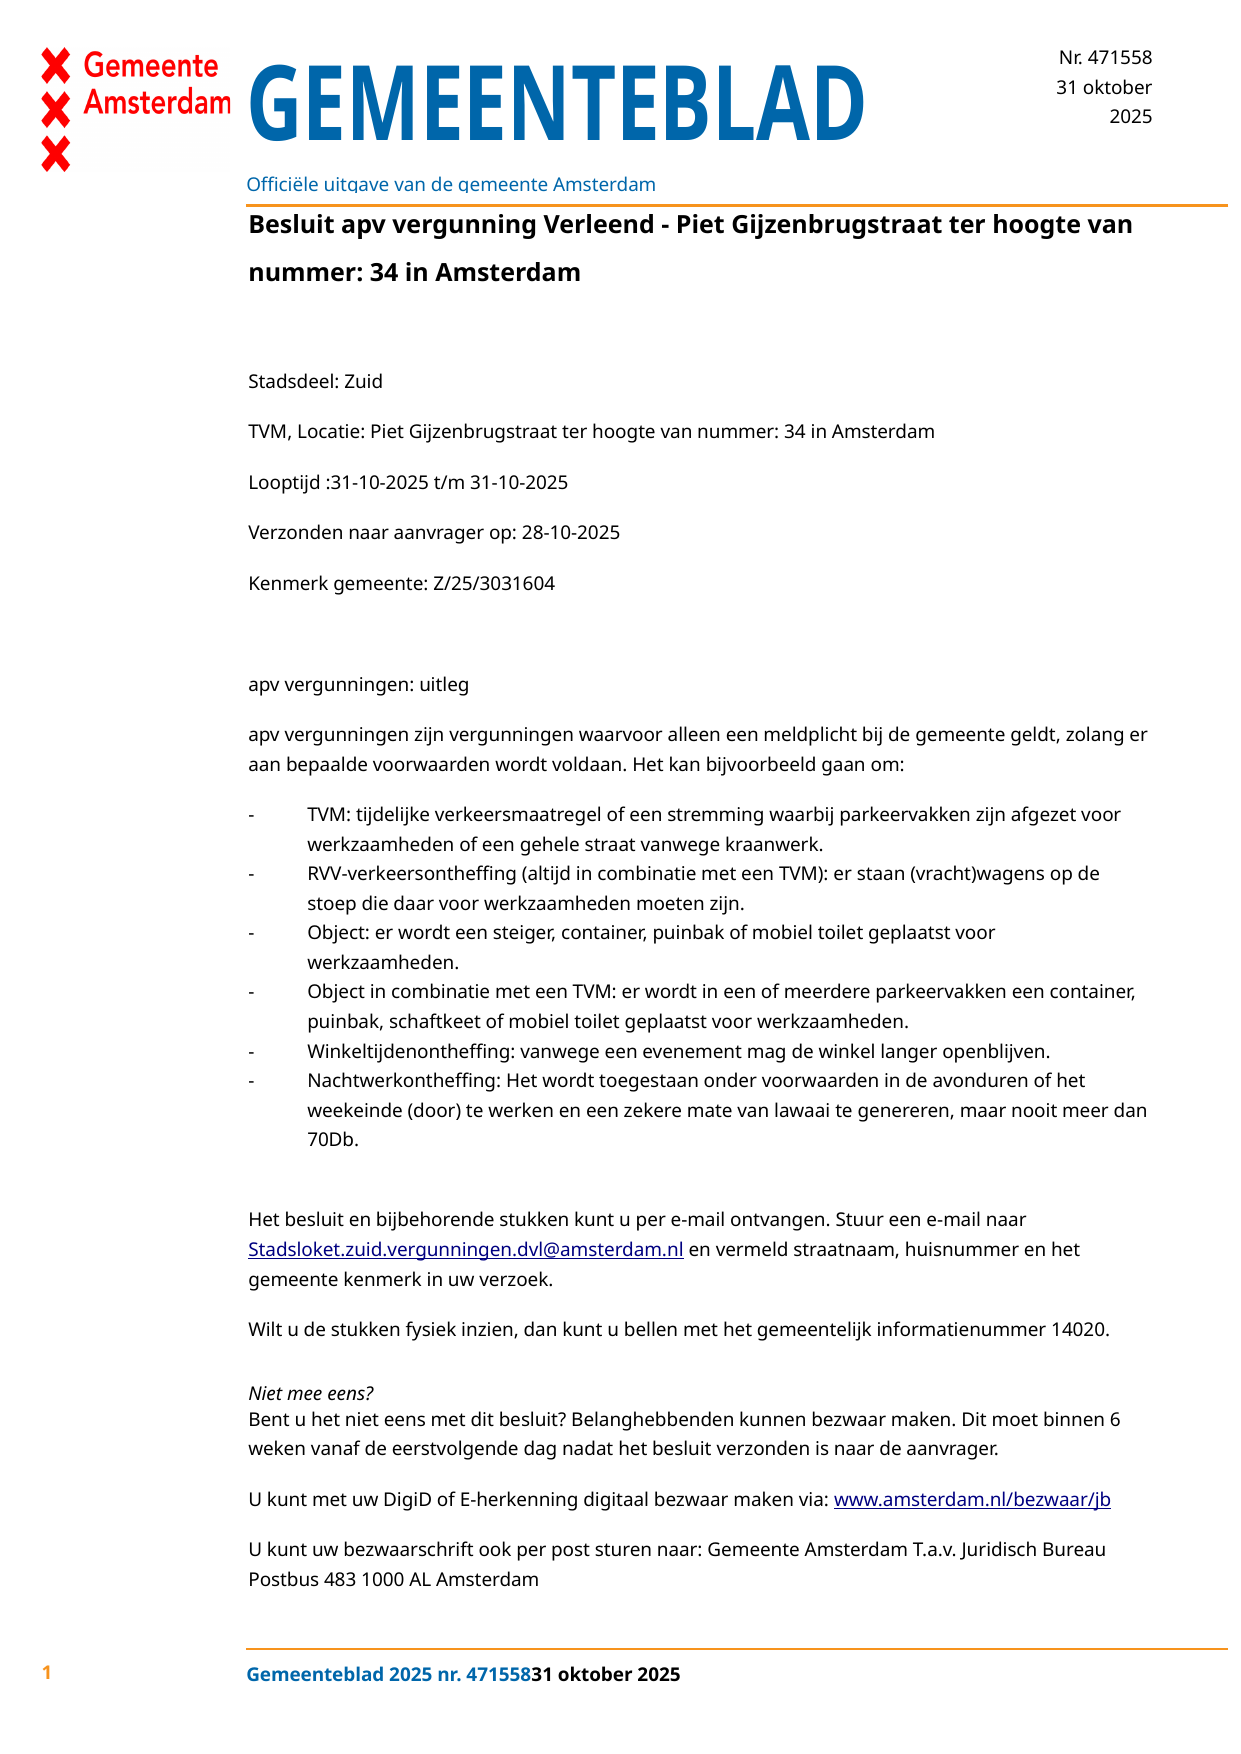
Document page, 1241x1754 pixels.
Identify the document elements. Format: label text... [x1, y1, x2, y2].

text Niet mee eens? [248, 1380, 1152, 1406]
list Object: er wordt een steiger, container, puinbak of mobiel toilet geplaatst voor werkzaamheden. [248, 919, 1152, 975]
text Looptijd :31-10-2025 t/m 31-10-2025 [248, 469, 1152, 495]
picture [41, 47, 231, 172]
text Stadsdeel: Zuid [248, 368, 1152, 394]
text apv vergunningen zijn vergunningen waarvoor alleen een meldplicht bij de gemeente geldt, zolang er aan bepaalde voorwaarden wordt voldaan. Het kan bijvoorbeeld gaan om: [248, 721, 1152, 777]
list TVM: tijdelijke verkeersmaatregel of een stremming waarbij parkeervakken zijn afgezet voor werkzaamheden of een gehele straat vanwege kraanwerk. [248, 801, 1152, 857]
text U kunt met uw DigiD of E-herkenning digitaal bezwaar maken via: www.amsterdam.nl/bezwaar/jb [248, 1486, 1152, 1512]
text TVM, Locatie: Piet Gijzenbrugstraat ter hoogte van nummer: 34 in Amsterdam [248, 419, 1152, 444]
text Bent u het niet eens met dit besluit? Belanghebbenden kunnen bezwaar maken. Dit moet binnen 6 weken vanaf de eerstvolgende dag nadat het besluit verzonden is naar de aanvrager. [248, 1406, 1152, 1461]
list Object in combinatie met een TVM: er wordt in een of meerdere parkeervakken een container, puinbak, schaftkeet of mobiel toilet geplaatst voor werkzaamheden. [248, 979, 1152, 1034]
list Winkeltijdenontheffing: vanwege een evenement mag de winkel langer openblijven. [248, 1038, 1152, 1064]
text Kenmerk gemeente: Z/25/3031604 [248, 570, 1152, 596]
text Besluit apv vergunning Verleend - Piet Gijzenbrugstraat ter hoogte van nummer: 34 in Amsterdam [248, 207, 1152, 288]
list Nachtwerkontheffing: Het wordt toegestaan onder voorwaarden in de avonduren of het weekeinde (door) te werken en een zekere mate van lawaai te genereren, maar nooit meer dan 70Db. [248, 1067, 1152, 1152]
list RVV-verkeersontheffing (altijd in combinatie met een TVM): er staan (vracht)wagens op de stoep die daar voor werkzaamheden moeten zijn. [248, 860, 1152, 916]
text U kunt uw bezwaarschrift ook per post sturen naar: Gemeente Amsterdam T.a.v. Juridisch Bureau Postbus 483 1000 AL Amsterdam [248, 1536, 1152, 1592]
text Verzonden naar aanvrager op: 28-10-2025 [248, 519, 1152, 545]
text Wilt u de stukken fysiek inzien, dan kunt u bellen met het gemeentelijk informatienummer 14020. [248, 1316, 1152, 1342]
text Het besluit en bijbehorende stukken kunt u per e-mail ontvangen. Stuur een e-mail naar Stadsloket.zuid.vergunningen.dvl@amsterdam.nl en vermeld straatnaam, huisnummer en het gemeente kenmerk in uw verzoek. [248, 1207, 1152, 1292]
text apv vergunningen: uitleg [248, 671, 1152, 697]
